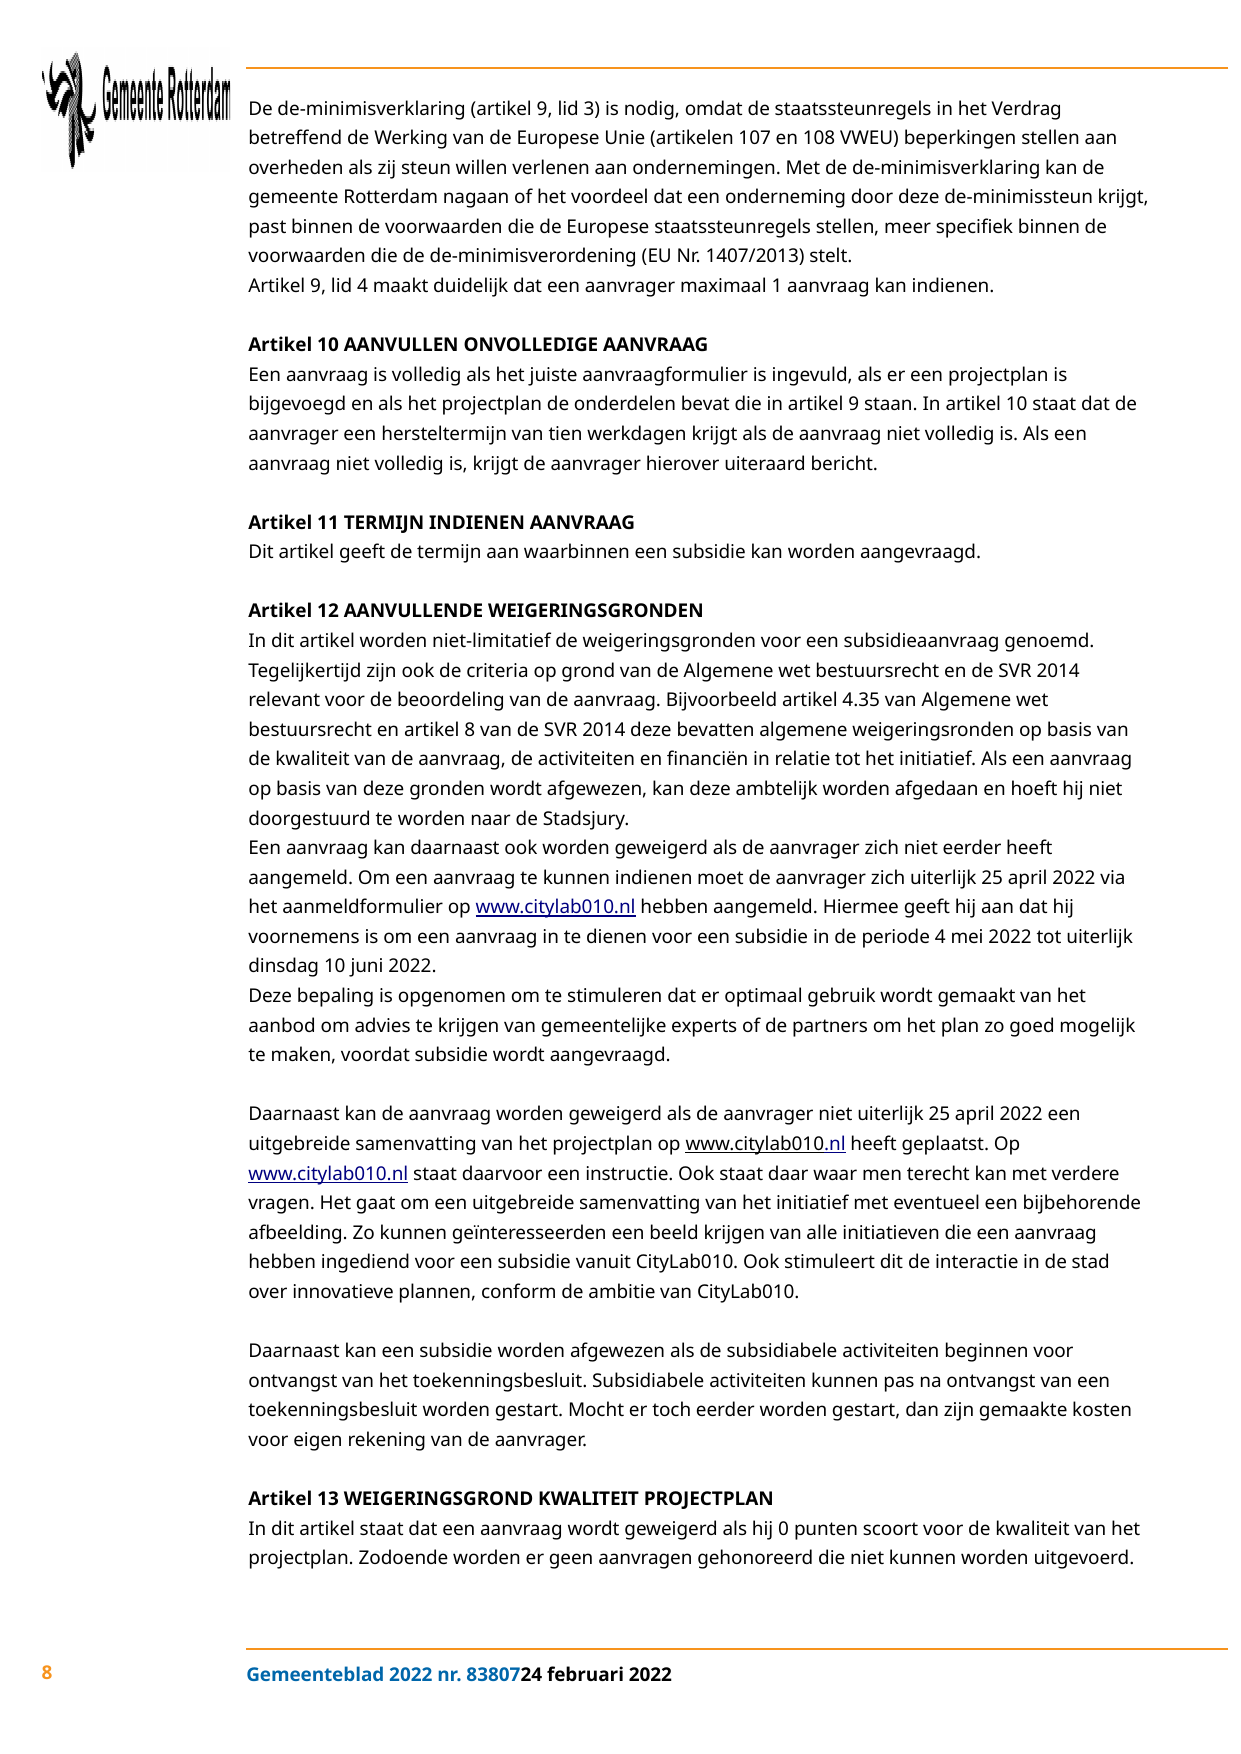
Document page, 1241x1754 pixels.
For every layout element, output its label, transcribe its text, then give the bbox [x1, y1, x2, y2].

text Daarnaast kan een subsidie worden afgewezen als de subsidiabele activiteiten beginnen voor ontvangst van het toekenningsbesluit. Subsidiabele activiteiten kunnen pas na ontvangst van een toekenningsbesluit worden gestart. Mocht er toch eerder worden gestart, dan zijn gemaakte kosten voor eigen rekening van de aanvrager. [248, 1337, 1152, 1452]
text Deze bepaling is opgenomen om te stimuleren dat er optimaal gebruik wordt gemaakt van het aanbod om advies te krijgen van gemeentelijke experts of de partners om het plan zo goed mogelijk te maken, voordat subsidie wordt aangevraagd. [248, 982, 1152, 1067]
text Artikel 10 AANVULLEN ONVOLLEDIGE AANVRAAG [248, 331, 1152, 357]
text In dit artikel worden niet-limitatief de weigeringsgronden voor een subsidieaanvraag genoemd. Tegelijkertijd zijn ook de criteria op grond van de Algemene wet bestuursrecht en de SVR 2014 relevant voor de beoordeling van de aanvraag. Bijvoorbeeld artikel 4.35 van Algemene wet bestuursrecht en artikel 8 van de SVR 2014 deze bevatten algemene weigeringsronden op basis van de kwaliteit van de aanvraag, de activiteiten en financiën in relatie tot het initiatief. Als een aanvraag op basis van deze gronden wordt afgewezen, kan deze ambtelijk worden afgedaan en hoeft hij niet doorgestuurd te worden naar de Stadsjury. [248, 627, 1152, 831]
text Artikel 12 AANVULLENDE WEIGERINGSGRONDEN [248, 598, 1152, 623]
text Een aanvraag kan daarnaast ook worden geweigerd als de aanvrager zich niet eerder heeft aangemeld. Om een aanvraag te kunnen indienen moet de aanvrager zich uiterlijk 25 april 2022 via het aanmeldformulier op www.citylab010.nl hebben aangemeld. Hiermee geeft hij aan dat hij voornemens is om een aanvraag in te dienen voor een subsidie in de periode 4 mei 2022 tot uiterlijk dinsdag 10 juni 2022. [248, 834, 1152, 978]
text Een aanvraag is volledig als het juiste aanvraagformulier is ingevuld, als er een projectplan is bijgevoegd en als het projectplan de onderdelen bevat die in artikel 9 staan. In artikel 10 staat dat de aanvrager een hersteltermijn van tien werkdagen krijgt als de aanvraag niet volledig is. Als een aanvraag niet volledig is, krijgt de aanvrager hierover uiteraard bericht. [248, 361, 1152, 476]
text Artikel 11 TERMIJN INDIENEN AANVRAAG [248, 509, 1152, 535]
text De de-minimisverklaring (artikel 9, lid 3) is nodig, omdat de staatssteunregels in het Verdrag betreffend de Werking van de Europese Unie (artikelen 107 en 108 VWEU) beperkingen stellen aan overheden als zij steun willen verlenen aan ondernemingen. Met de de-minimisverklaring kan de gemeente Rotterdam nagaan of het voordeel dat een onderneming door deze de-minimissteun krijgt, past binnen de voorwaarden die de Europese staatssteunregels stellen, meer specifiek binnen de voorwaarden die de de-minimisverordening (EU Nr. 1407/2013) stelt. [248, 95, 1152, 268]
text In dit artikel staat dat een aanvraag wordt geweigerd als hij 0 punten scoort voor de kwaliteit van het projectplan. Zodoende worden er geen aanvragen gehonoreerd die niet kunnen worden uitgevoerd. [248, 1515, 1152, 1570]
text Dit artikel geeft de termijn aan waarbinnen een subsidie kan worden aangevraagd. [248, 538, 1152, 564]
text Artikel 9, lid 4 maakt duidelijk dat een aanvrager maximaal 1 aanvraag kan indienen. [248, 272, 1152, 298]
text Daarnaast kan de aanvraag worden geweigerd als de aanvrager niet uiterlijk 25 april 2022 een uitgebreide samenvatting van het projectplan op www.citylab010.nl heeft geplaatst. Op www.citylab010.nl staat daarvoor een instructie. Ook staat daar waar men terecht kan met verdere vragen. Het gaat om een uitgebreide samenvatting van het initiatief met eventueel een bijbehorende afbeelding. Zo kunnen geïnteresseerden een beeld krijgen van alle initiatieven die een aanvraag hebben ingediend voor een subsidie vanuit CityLab010. Ook stimuleert dit de interactie in de stad over innovatieve plannen, conform de ambitie van CityLab010. [248, 1101, 1152, 1304]
picture [41, 47, 231, 172]
text Artikel 13 WEIGERINGSGROND KWALITEIT PROJECTPLAN [248, 1485, 1152, 1511]
